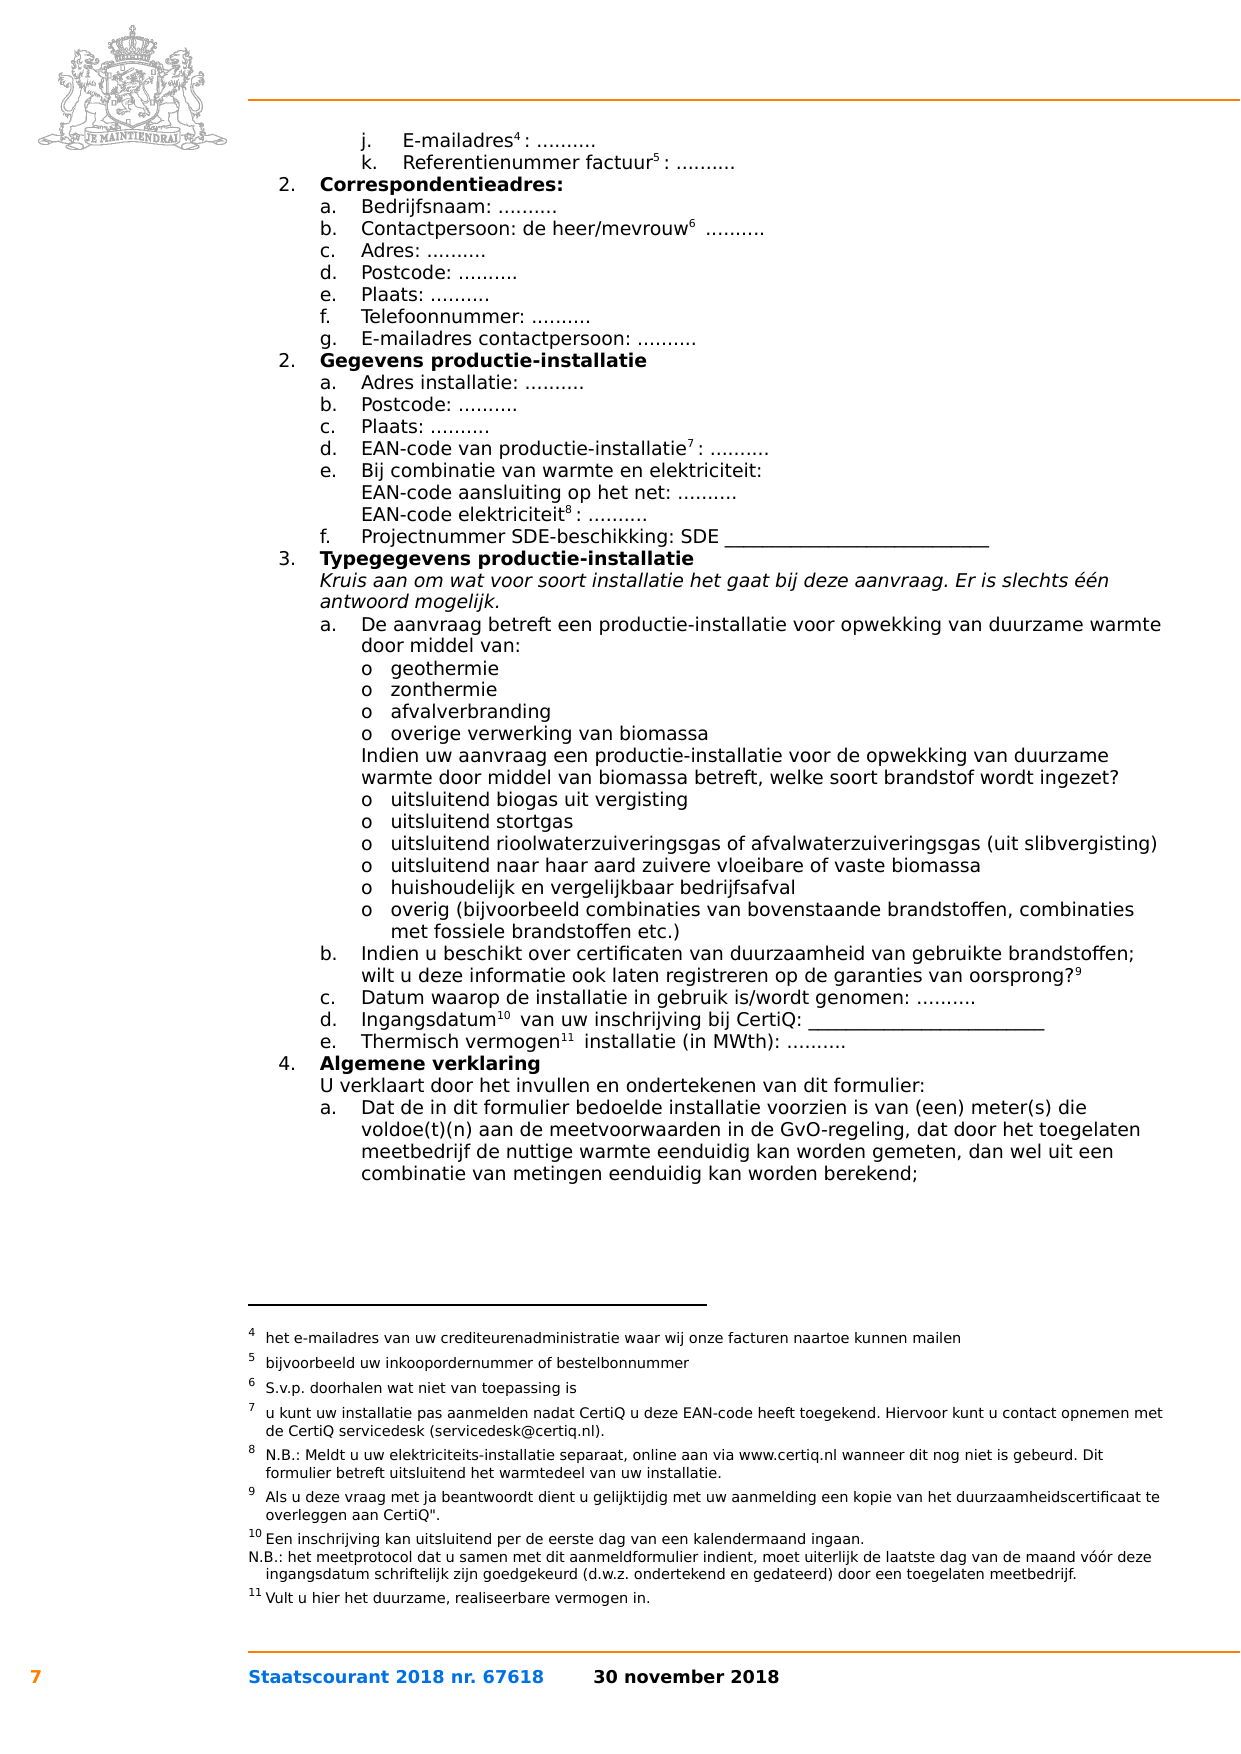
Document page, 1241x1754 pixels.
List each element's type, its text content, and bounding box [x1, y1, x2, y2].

text 2. Gegevens productie-installatie [278, 350, 1163, 372]
text e. Plaats: .......... [319, 284, 1163, 306]
text a. De aanvraag betreft een productie-installatie voor opwekking van duurzame warmte door middel van: [319, 613, 1163, 657]
text Kruis aan om wat voor soort installatie het gaat bij deze aanvraag. Er is slechts één antwoord mogelijk. [319, 569, 1163, 613]
text o geothermie [361, 657, 1163, 679]
text 3. Typegegevens productie-installatie [278, 547, 1163, 569]
text Vult u hier het duurzame, realiseerbare vermogen in. [248, 1586, 1163, 1608]
text f. Telefoonnummer: .......... [319, 306, 1163, 328]
text o uitsluitend stortgas [361, 811, 1163, 833]
text het e-mailadres van uw crediteurenadministratie waar wij onze facturen naartoe kunnen mailen [248, 1326, 1163, 1348]
text d. Ingangsdatum van uw inschrijving bij CertiQ: _________________________ [319, 1009, 1163, 1031]
text 4. Algemene verklaring [278, 1053, 1163, 1075]
text a. Bedrijfsnaam: .......... [319, 196, 1163, 218]
text EAN-code elektriciteit: .......... [361, 503, 1163, 526]
text bijvoorbeeld uw inkoopordernummer of bestelbonnummer [248, 1351, 1163, 1373]
text a. Dat de in dit formulier bedoelde installatie voorzien is van (een) meter(s) die voldoe(t)(n) aan de meetvoorwaarden in de GvO-regeling, dat door het toegelaten meetbedrijf de nuttige warmte eenduidig kan worden gemeten, dan wel uit een combinatie van metingen eenduidig kan worden berekend; [319, 1097, 1163, 1185]
text Een inschrijving kan uitsluitend per de eerste dag van een kalendermaand ingaan. [248, 1527, 1163, 1549]
text o zonthermie [361, 679, 1163, 701]
text o uitsluitend rioolwaterzuiveringsgas of afvalwaterzuiveringsgas (uit slibvergisting) [361, 833, 1163, 855]
text Indien uw aanvraag een productie-installatie voor de opwekking van duurzame warmte door middel van biomassa betreft, welke soort brandstof wordt ingezet? [361, 745, 1163, 789]
text o afvalverbranding [361, 701, 1163, 723]
text a. Adres installatie: .......... [319, 372, 1163, 394]
text o overig (bijvoorbeeld combinaties van bovenstaande brandstoffen, combinaties met fossiele brandstoffen etc.) [361, 899, 1163, 943]
text k. Referentienummer factuur: .......... [361, 152, 1163, 174]
text b. Indien u beschikt over certificaten van duurzaamheid van gebruikte brandstoffen; wilt u deze informatie ook laten registreren op de garanties van oorsprong? [319, 943, 1163, 987]
text j. E-mailadres: .......... [361, 130, 1163, 152]
text o huishoudelijk en vergelijkbaar bedrijfsafval [361, 877, 1163, 899]
text 2. Correspondentieadres: [278, 174, 1163, 196]
text u kunt uw installatie pas aanmelden nadat CertiQ u deze EAN-code heeft toegekend. Hiervoor kunt u contact opnemen met de CertiQ servicedesk (servicedesk@certiq.nl). [248, 1401, 1163, 1440]
text S.v.p. doorhalen wat niet van toepassing is [248, 1376, 1163, 1398]
text U verklaart door het invullen en ondertekenen van dit formulier: [319, 1075, 1163, 1097]
text c. Datum waarop de installatie in gebruik is/wordt genomen: .......... [319, 987, 1163, 1009]
picture [38, 25, 227, 150]
text e. Bij combinatie van warmte en elektriciteit: [319, 459, 1163, 482]
text c. Plaats: .......... [319, 416, 1163, 438]
text b. Postcode: .......... [319, 394, 1163, 416]
text o uitsluitend naar haar aard zuivere vloeibare of vaste biomassa [361, 855, 1163, 877]
text o uitsluitend biogas uit vergisting [361, 789, 1163, 811]
text c. Adres: .......... [319, 240, 1163, 262]
text f. Projectnummer SDE-beschikking: SDE ____________________________ [319, 526, 1163, 547]
text o overige verwerking van biomassa [361, 723, 1163, 745]
text EAN-code aansluiting op het net: .......... [361, 482, 1163, 503]
text g. E-mailadres contactpersoon: .......... [319, 328, 1163, 350]
text N.B.: Meldt u uw elektriciteits-installatie separaat, online aan via www.certiq.nl wanneer dit nog niet is gebeurd. Dit formulier betreft uitsluitend het warmtedeel van uw installatie. [248, 1443, 1163, 1482]
text d. EAN-code van productie-installatie: .......... [319, 438, 1163, 459]
text e. Thermisch vermogen installatie (in MWth): .......... [319, 1031, 1163, 1053]
text Als u deze vraag met ja beantwoordt dient u gelijktijdig met uw aanmelding een kopie van het duurzaamheidscertificaat te overleggen aan CertiQ". [248, 1485, 1163, 1524]
text d. Postcode: .......... [319, 262, 1163, 284]
text b. Contactpersoon: de heer/mevrouw .......... [319, 218, 1163, 240]
text N.B.: het meetprotocol dat u samen met dit aanmeldformulier indient, moet uiterlijk de laatste dag van de maand vóór deze ingangsdatum schriftelijk zijn goedgekeurd (d.w.z. ondertekend en gedateerd) door een toegelaten meetbedrijf. [248, 1549, 1163, 1583]
